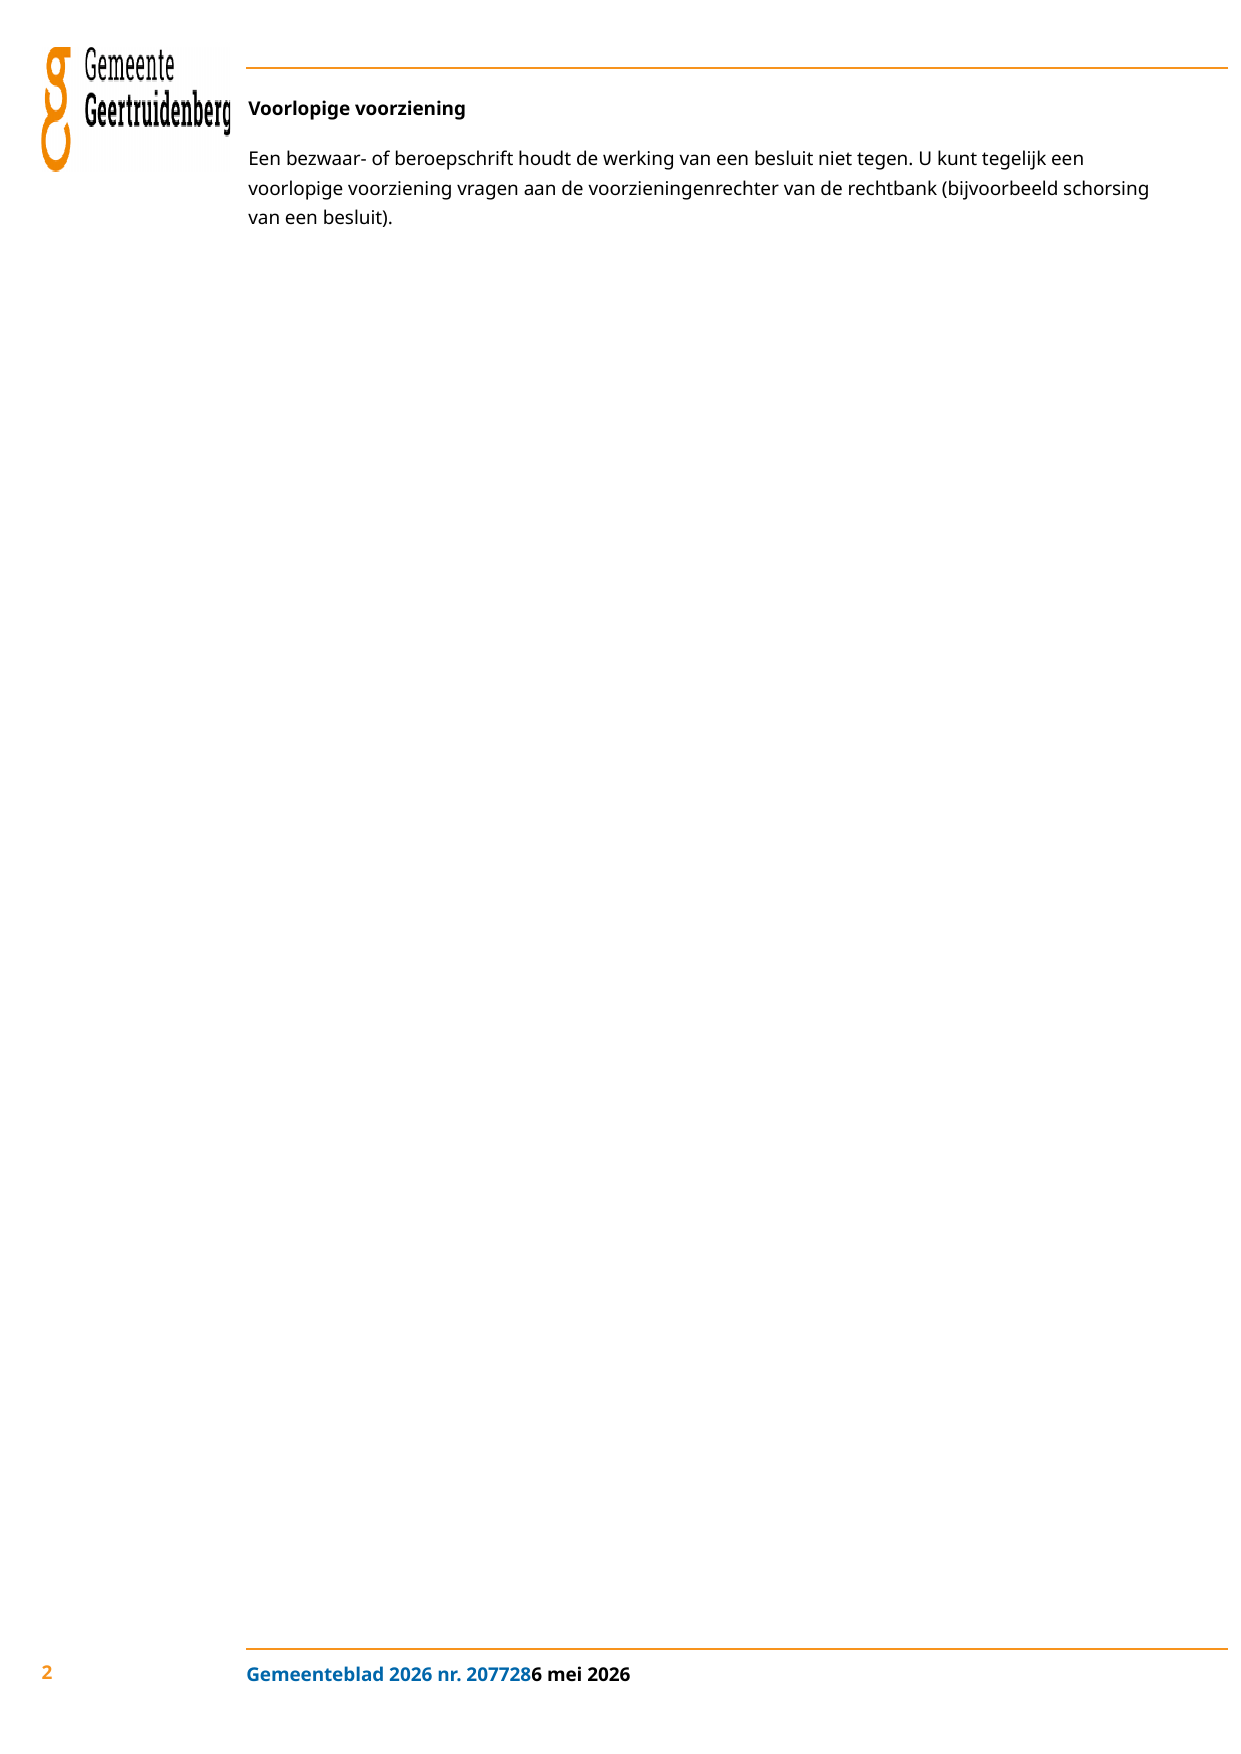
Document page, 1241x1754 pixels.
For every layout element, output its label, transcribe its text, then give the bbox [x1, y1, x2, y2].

text Een bezwaar- of beroepschrift houdt de werking van een besluit niet tegen. U kunt tegelijk een voorlopige voorziening vragen aan de voorzieningenrechter van de rechtbank (bijvoorbeeld schorsing van een besluit). [248, 145, 1152, 230]
text Voorlopige voorziening [248, 95, 1152, 121]
picture [41, 47, 231, 172]
